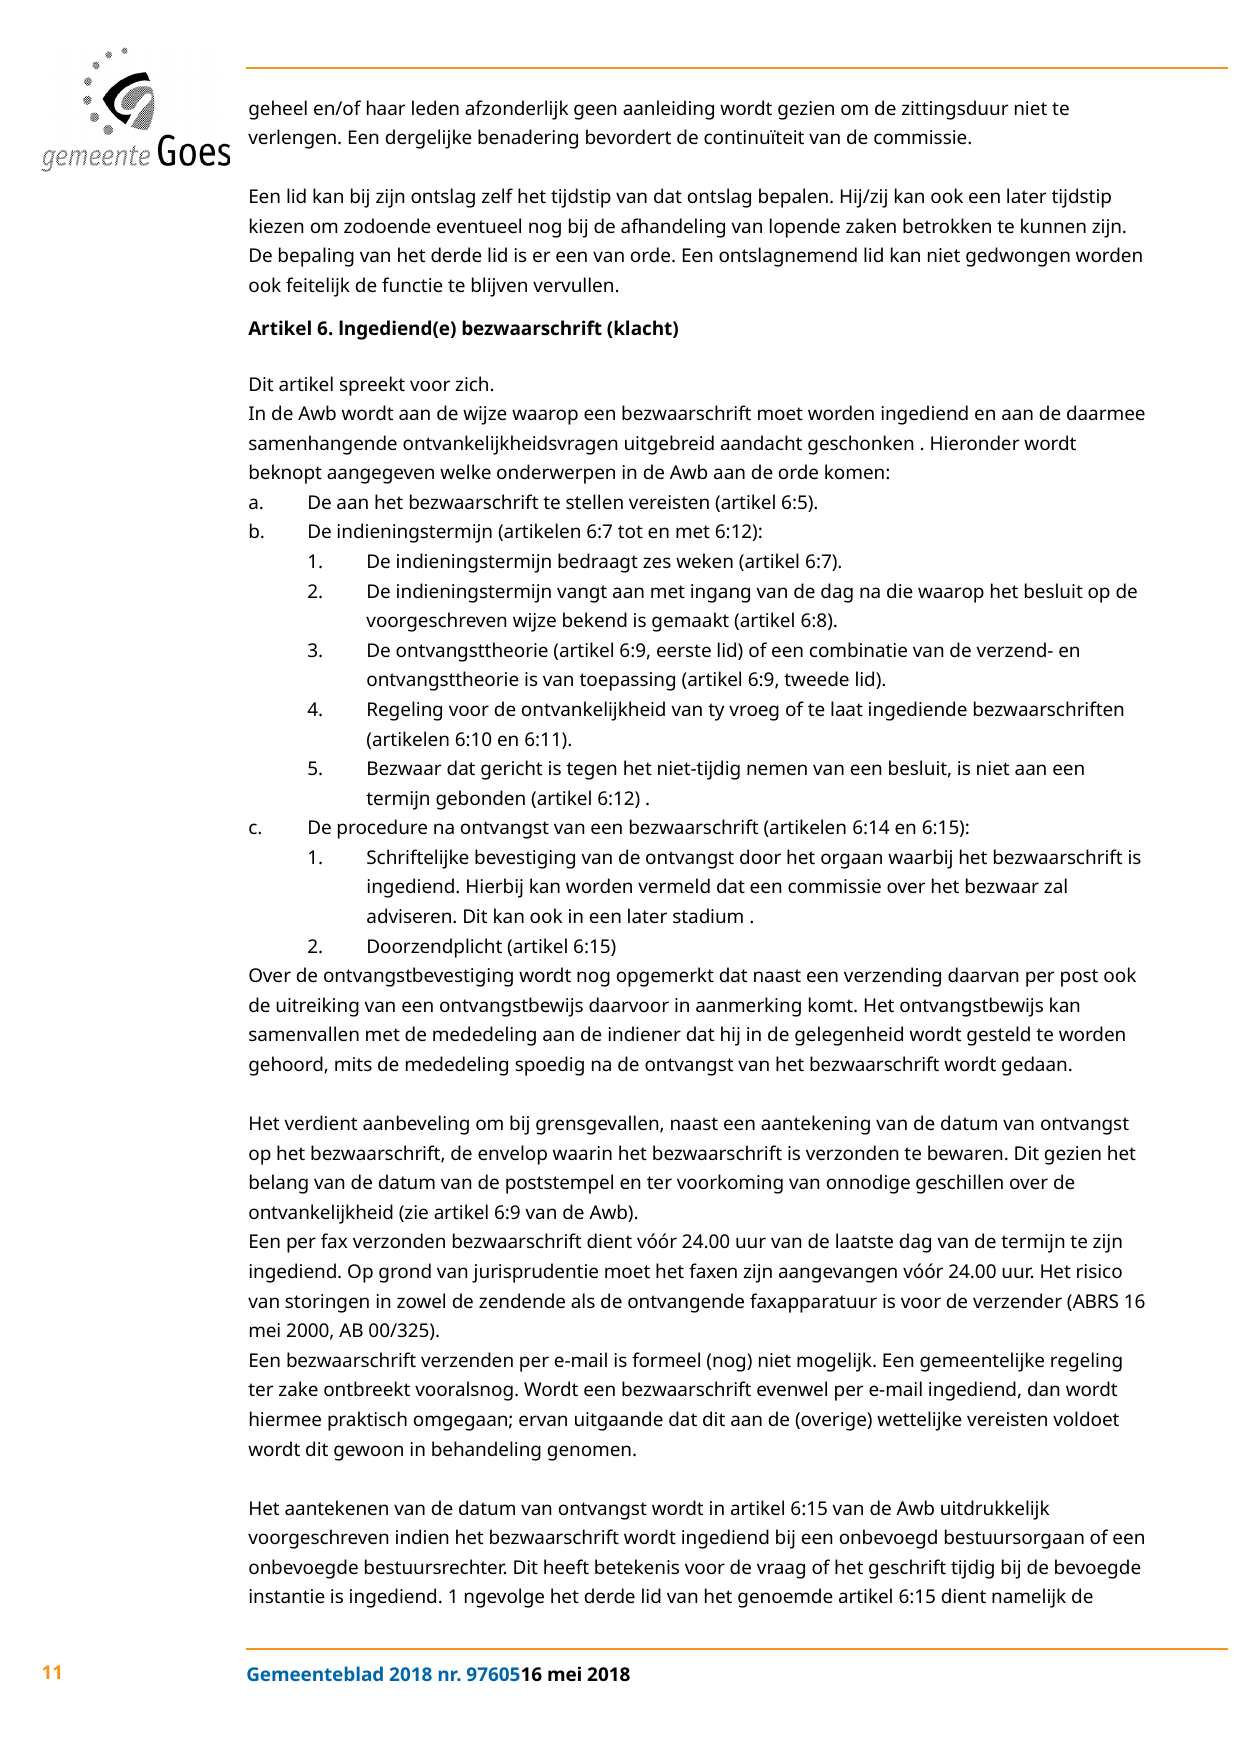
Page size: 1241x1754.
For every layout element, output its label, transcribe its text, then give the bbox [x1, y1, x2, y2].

list De indieningstermijn vangt aan met ingang van de dag na die waarop het besluit op de voorgeschreven wijze bekend is gemaakt (artikel 6:8). [307, 578, 1152, 633]
list Doorzendplicht (artikel 6:15) [307, 933, 1152, 958]
text Een lid kan bij zijn ontslag zelf het tijdstip van dat ontslag bepalen. Hij/zij kan ook een later tijdstip kiezen om zodoende eventueel nog bij de afhandeling van lopende zaken betrokken te kunnen zijn. De bepaling van het derde lid is er een van orde. Een ontslagnemend lid kan niet gedwongen worden ook feitelijk de functie te blijven vervullen. [248, 183, 1152, 298]
text Over de ontvangstbevestiging wordt nog opgemerkt dat naast een verzending daarvan per post ook de uitreiking van een ontvangstbewijs daarvoor in aanmerking komt. Het ontvangstbewijs kan samenvallen met de mededeling aan de indiener dat hij in de gelegenheid wordt gesteld te worden gehoord, mits de mededeling spoedig na de ontvangst van het bezwaarschrift wordt gedaan. [248, 962, 1152, 1077]
list De indieningstermijn (artikelen 6:7 tot en met 6:12): [248, 519, 1152, 544]
list Regeling voor de ontvankelijkheid van ty vroeg of te laat ingediende bezwaarschriften (artikelen 6:10 en 6:11). [307, 696, 1152, 751]
list Schriftelijke bevestiging van de ontvangst door het orgaan waarbij het bezwaarschrift is ingediend. Hierbij kan worden vermeld dat een commissie over het bezwaar zal adviseren. Dit kan ook in een later stadium . [307, 844, 1152, 929]
text Het verdient aanbeveling om bij grensgevallen, naast een aantekening van de datum van ontvangst op het bezwaarschrift, de envelop waarin het bezwaarschrift is verzonden te bewaren. Dit gezien het belang van de datum van de poststempel en ter voorkoming van onnodige geschillen over de ontvankelijkheid (zie artikel 6:9 van de Awb). [248, 1110, 1152, 1225]
text Een per fax verzonden bezwaarschrift dient vóór 24.00 uur van de laatste dag van de termijn te zijn ingediend. Op grond van jurisprudentie moet het faxen zijn aangevangen vóór 24.00 uur. Het risico van storingen in zowel de zendende als de ontvangende faxapparatuur is voor de verzender (ABRS 16 mei 2000, AB 00/325). [248, 1229, 1152, 1343]
text geheel en/of haar leden afzonderlijk geen aanleiding wordt gezien om de zittingsduur niet te verlengen. Een dergelijke benadering bevordert de continuïteit van de commissie. [248, 95, 1152, 150]
list De procedure na ontvangst van een bezwaarschrift (artikelen 6:14 en 6:15): [248, 814, 1152, 840]
list De indieningstermijn bedraagt zes weken (artikel 6:7). [307, 548, 1152, 574]
text Een bezwaarschrift verzenden per e-mail is formeel (nog) niet mogelijk. Een gemeentelijke regeling ter zake ontbreekt vooralsnog. Wordt een bezwaarschrift evenwel per e-mail ingediend, dan wordt hiermee praktisch omgegaan; ervan uitgaande dat dit aan de (overige) wettelijke vereisten voldoet wordt dit gewoon in behandeling genomen. [248, 1347, 1152, 1461]
text Dit artikel spreekt voor zich. [248, 371, 1152, 396]
text Artikel 6. lngediend(e) bezwaarschrift (klacht) [248, 315, 1152, 341]
text Het aantekenen van de datum van ontvangst wordt in artikel 6:15 van de Awb uitdrukkelijk voorgeschreven indien het bezwaarschrift wordt ingediend bij een onbevoegd bestuursorgaan of een onbevoegde bestuursrechter. Dit heeft betekenis voor de vraag of het geschrift tijdig bij de bevoegde instantie is ingediend. 1 ngevolge het derde lid van het genoemde artikel 6:15 dient namelijk de [248, 1495, 1152, 1609]
list De ontvangsttheorie (artikel 6:9, eerste lid) of een combinatie van de verzend- en ontvangsttheorie is van toepassing (artikel 6:9, tweede lid). [307, 637, 1152, 692]
picture [41, 47, 231, 172]
list De aan het bezwaarschrift te stellen vereisten (artikel 6:5). [248, 489, 1152, 515]
list Bezwaar dat gericht is tegen het niet-tijdig nemen van een besluit, is niet aan een termijn gebonden (artikel 6:12) . [307, 755, 1152, 811]
text In de Awb wordt aan de wijze waarop een bezwaarschrift moet worden ingediend en aan de daarmee samenhangende ontvankelijkheidsvragen uitgebreid aandacht geschonken . Hieronder wordt beknopt aangegeven welke onderwerpen in de Awb aan de orde komen: [248, 400, 1152, 485]
